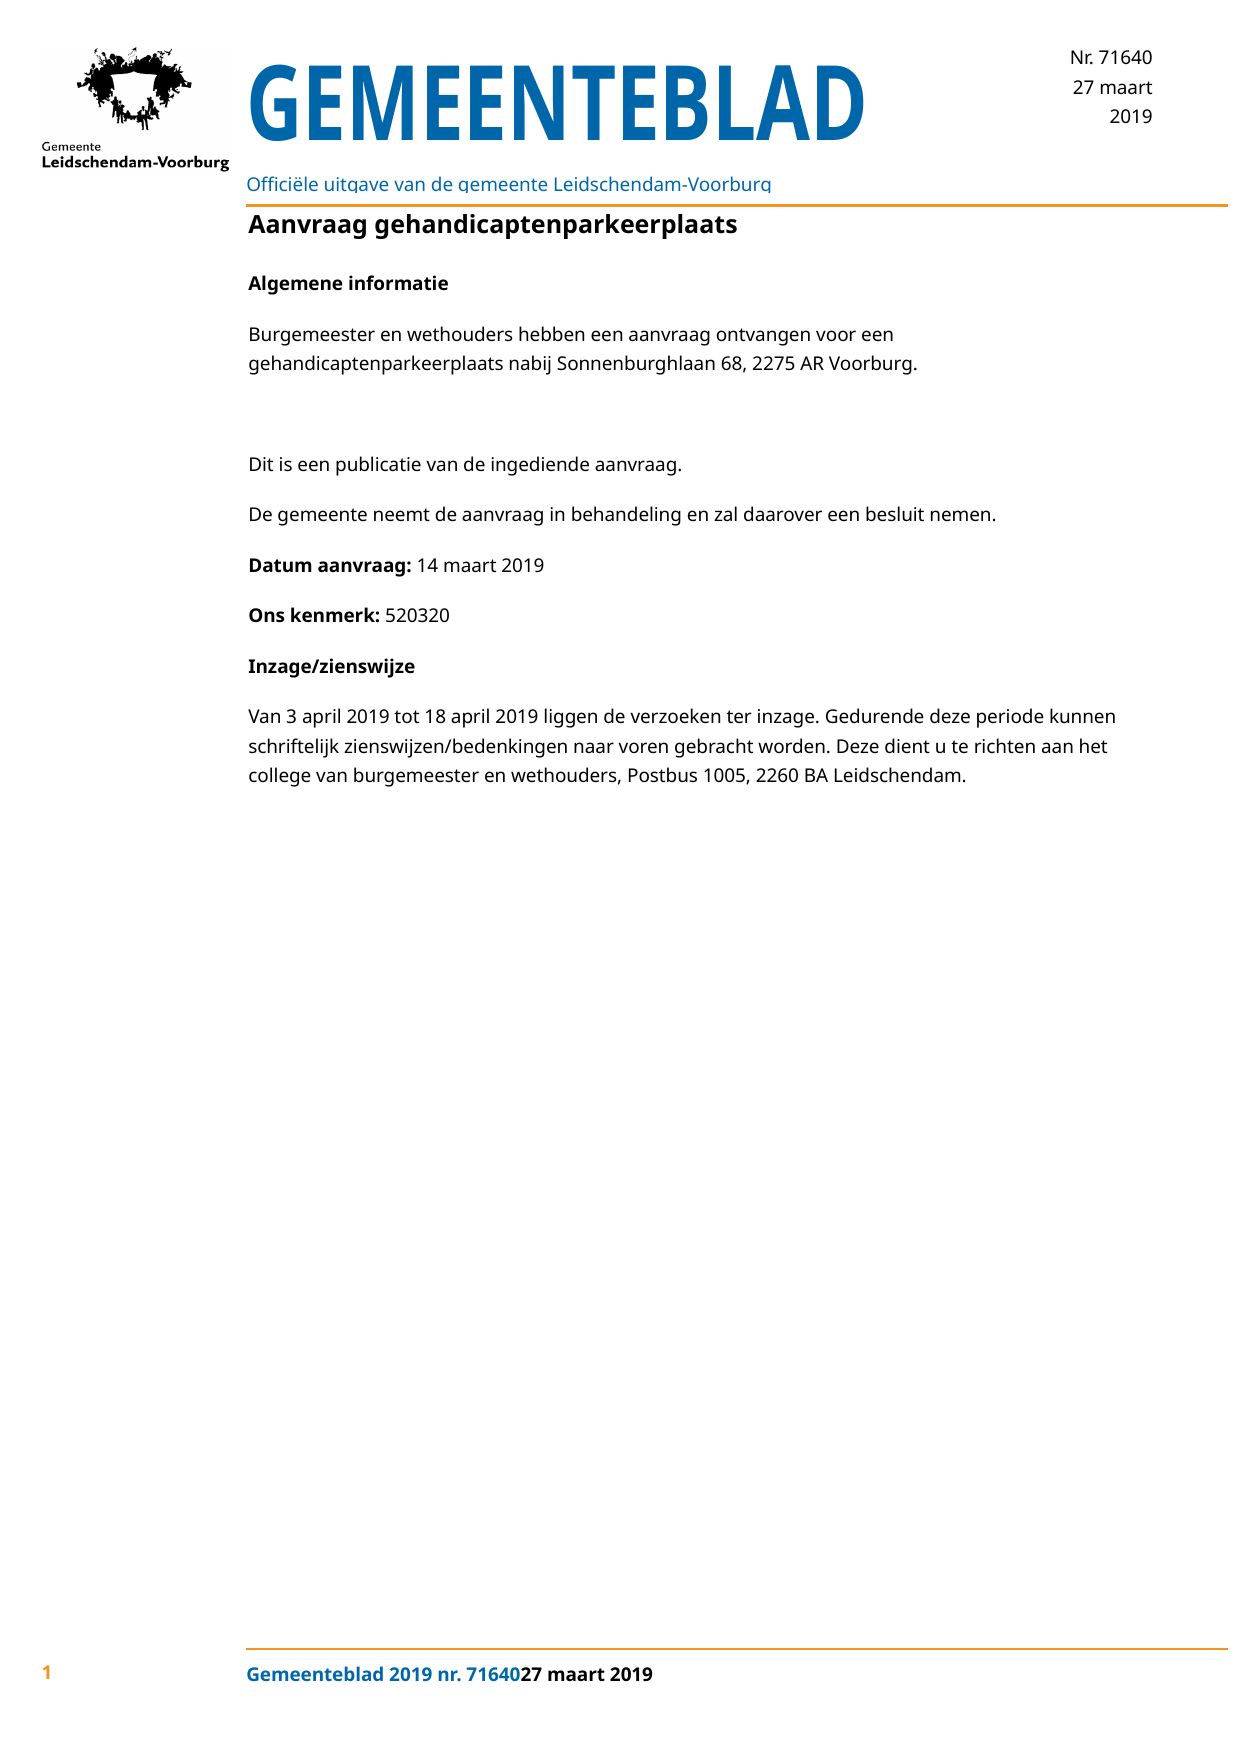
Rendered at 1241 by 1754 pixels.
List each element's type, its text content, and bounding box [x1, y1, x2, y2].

text Aanvraag gehandicaptenparkeerplaats [248, 207, 1152, 241]
text Inzage/zienswijze [248, 653, 1152, 678]
text De gemeente neemt de aanvraag in behandeling en zal daarover een besluit nemen. [248, 502, 1152, 527]
text Ons kenmerk: 520320 [248, 602, 1152, 628]
text Dit is een publicatie van de ingediende aanvraag. [248, 451, 1152, 477]
text Burgemeester en wethouders hebben een aanvraag ontvangen voor een gehandicaptenparkeerplaats nabij Sonnenburghlaan 68, 2275 AR Voorburg. [248, 321, 1152, 376]
picture [41, 47, 231, 172]
text Datum aanvraag: 14 maart 2019 [248, 552, 1152, 578]
text Van 3 april 2019 tot 18 april 2019 liggen de verzoeken ter inzage. Gedurende deze periode kunnen schriftelijk zienswijzen/bedenkingen naar voren gebracht worden. Deze dient u te richten aan het college van burgemeester en wethouders, Postbus 1005, 2260 BA Leidschendam. [248, 703, 1152, 788]
text Algemene informatie [248, 270, 1152, 296]
